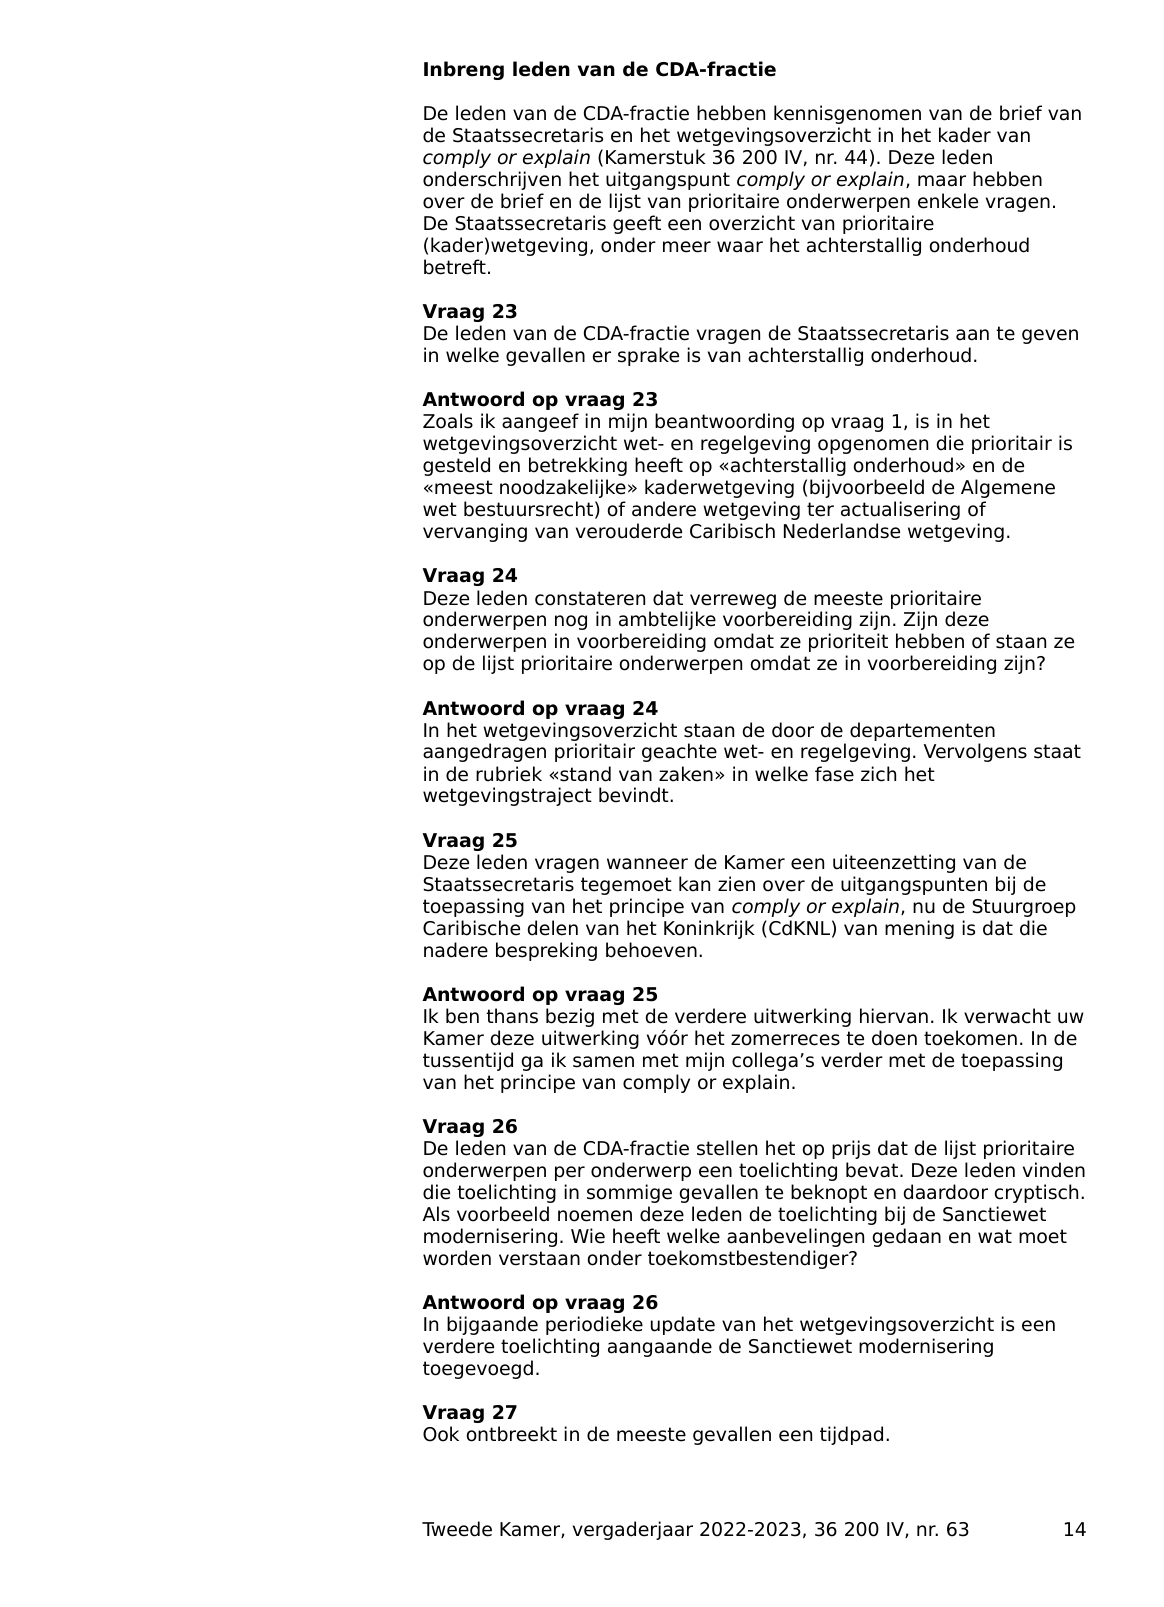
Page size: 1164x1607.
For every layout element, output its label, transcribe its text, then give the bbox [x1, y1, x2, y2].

text Vraag 24 [422, 565, 1087, 587]
text Antwoord op vraag 24 [422, 697, 1087, 719]
text Antwoord op vraag 23 [422, 389, 1087, 411]
text Vraag 25 [422, 829, 1087, 852]
text Antwoord op vraag 25 [422, 984, 1087, 1006]
text De leden van de CDA-fractie vragen de Staatssecretaris aan te geven in welke gevallen er sprake is van achterstallig onderhoud. [422, 323, 1087, 367]
text In bijgaande periodieke update van het wetgevingsoverzicht is een verdere toelichting aangaande de Sanctiewet modernisering toegevoegd. [422, 1314, 1087, 1380]
text Ik ben thans bezig met de verdere uitwerking hiervan. Ik verwacht uw Kamer deze uitwerking vóór het zomerreces te doen toekomen. In de tussentijd ga ik samen met mijn collega’s verder met de toepassing van het principe van comply or explain. [422, 1006, 1087, 1093]
text Zoals ik aangeef in mijn beantwoording op vraag 1, is in het wetgevingsoverzicht wet- en regelgeving opgenomen die prioritair is gesteld en betrekking heeft op «achterstallig onderhoud» en de «meest noodzakelijke» kaderwetgeving (bijvoorbeeld de Algemene wet bestuursrecht) of andere wetgeving ter actualisering of vervanging van verouderde Caribisch Nederlandse wetgeving. [422, 411, 1087, 543]
text Deze leden constateren dat verreweg de meeste prioritaire onderwerpen nog in ambtelijke voorbereiding zijn. Zijn deze onderwerpen in voorbereiding omdat ze prioriteit hebben of staan ze op de lijst prioritaire onderwerpen omdat ze in voorbereiding zijn? [422, 587, 1087, 675]
text Antwoord op vraag 26 [422, 1292, 1087, 1314]
text Vraag 26 [422, 1116, 1087, 1138]
text De leden van de CDA-fractie hebben kennisgenomen van de brief van de Staatssecretaris en het wetgevingsoverzicht in het kader van comply or explain (Kamerstuk 36 200 IV, nr. 44). Deze leden onderschrijven het uitgangspunt comply or explain, maar hebben over de brief en de lijst van prioritaire onderwerpen enkele vragen. De Staatssecretaris geeft een overzicht van prioritaire (kader)wetgeving, onder meer waar het achterstallig onderhoud betreft. [422, 103, 1087, 279]
subtitle Inbreng leden van de CDA-fractie [422, 59, 1087, 81]
text Deze leden vragen wanneer de Kamer een uiteenzetting van de Staatssecretaris tegemoet kan zien over de uitgangspunten bij de toepassing van het principe van comply or explain, nu de Stuurgroep Caribische delen van het Koninkrijk (CdKNL) van mening is dat die nadere bespreking behoeven. [422, 852, 1087, 961]
text Vraag 27 [422, 1402, 1087, 1424]
text Vraag 23 [422, 301, 1087, 323]
text De leden van de CDA-fractie stellen het op prijs dat de lijst prioritaire onderwerpen per onderwerp een toelichting bevat. Deze leden vinden die toelichting in sommige gevallen te beknopt en daardoor cryptisch. Als voorbeeld noemen deze leden de toelichting bij de Sanctiewet modernisering. Wie heeft welke aanbevelingen gedaan en wat moet worden verstaan onder toekomstbestendiger? [422, 1138, 1087, 1269]
text Ook ontbreekt in de meeste gevallen een tijdpad. [422, 1424, 1087, 1446]
text In het wetgevingsoverzicht staan de door de departementen aangedragen prioritair geachte wet- en regelgeving. Vervolgens staat in de rubriek «stand van zaken» in welke fase zich het wetgevingstraject bevindt. [422, 719, 1087, 807]
